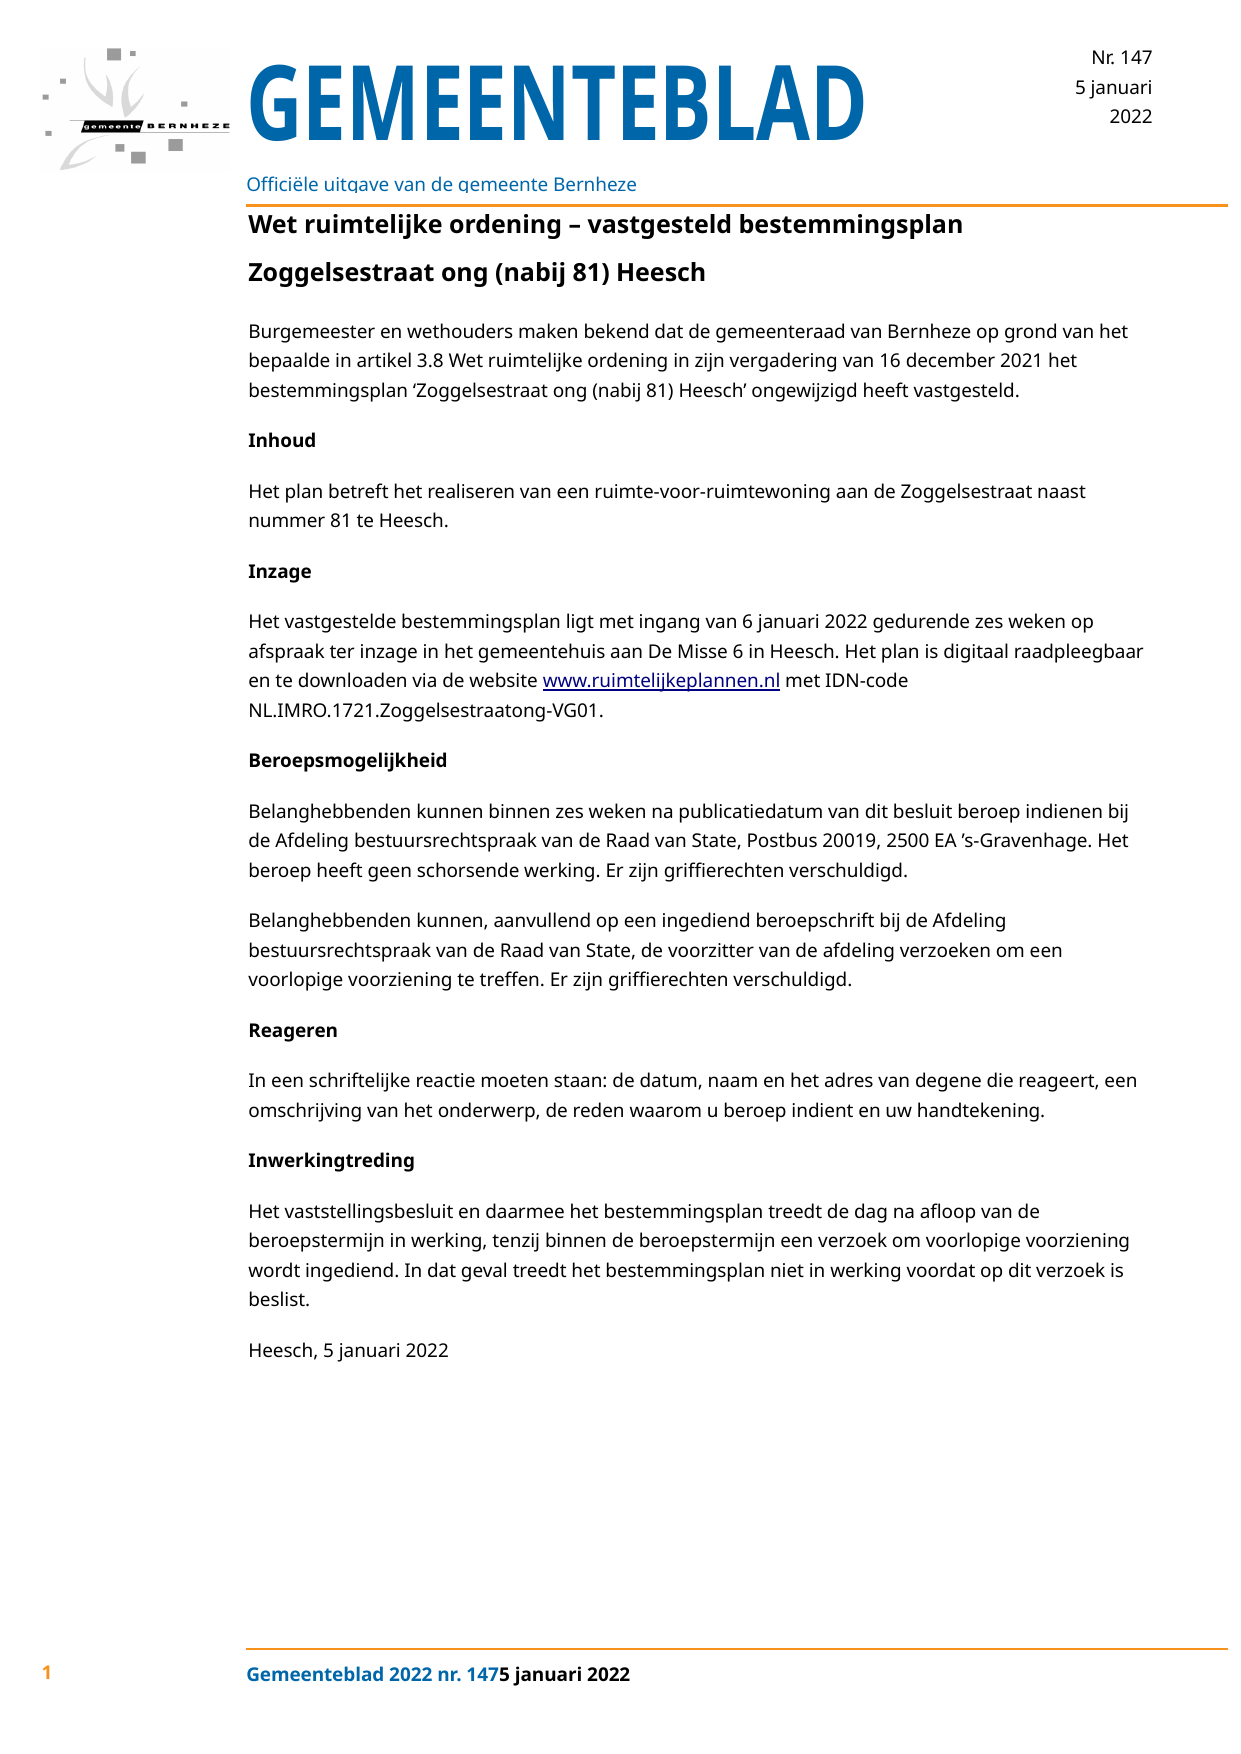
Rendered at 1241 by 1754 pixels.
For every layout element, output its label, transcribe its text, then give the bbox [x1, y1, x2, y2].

text Heesch, 5 januari 2022 [248, 1337, 1152, 1363]
text Het vastgestelde bestemmingsplan ligt met ingang van 6 januari 2022 gedurende zes weken op afspraak ter inzage in het gemeentehuis aan De Misse 6 in Heesch. Het plan is digitaal raadpleegbaar en te downloaden via de website www.ruimtelijkeplannen.nl met IDN-code NL.IMRO.1721.Zoggelsestraatong-VG01. [248, 608, 1152, 723]
text Burgemeester en wethouders maken bekend dat de gemeenteraad van Bernheze op grond van het bepaalde in artikel 3.8 Wet ruimtelijke ordening in zijn vergadering van 16 december 2021 het bestemmingsplan ‘Zoggelsestraat ong (nabij 81) Heesch’ ongewijzigd heeft vastgesteld. [248, 318, 1152, 403]
text Wet ruimtelijke ordening – vastgesteld bestemmingsplan Zoggelsestraat ong (nabij 81) Heesch [248, 207, 1152, 288]
text In een schriftelijke reactie moeten staan: de datum, naam en het adres van degene die reageert, een omschrijving van het onderwerp, de reden waarom u beroep indient en uw handtekening. [248, 1067, 1152, 1123]
text Inhoud [248, 427, 1152, 453]
text Het vaststellingsbesluit en daarmee het bestemmingsplan treedt de dag na afloop van de beroepstermijn in werking, tenzij binnen de beroepstermijn een verzoek om voorlopige voorziening wordt ingediend. In dat geval treedt het bestemmingsplan niet in werking voordat op dit verzoek is beslist. [248, 1198, 1152, 1312]
text Inwerkingtreding [248, 1147, 1152, 1173]
text Reageren [248, 1017, 1152, 1043]
text Het plan betreft het realiseren van een ruimte-voor-ruimtewoning aan de Zoggelsestraat naast nummer 81 te Heesch. [248, 478, 1152, 533]
text Beroepsmogelijkheid [248, 747, 1152, 773]
picture [41, 47, 231, 172]
text Belanghebbenden kunnen, aanvullend op een ingediend beroepschrift bij de Afdeling bestuursrechtspraak van de Raad van State, de voorzitter van de afdeling verzoeken om een voorlopige voorziening te treffen. Er zijn griffierechten verschuldigd. [248, 907, 1152, 992]
text Belanghebbenden kunnen binnen zes weken na publicatiedatum van dit besluit beroep indienen bij de Afdeling bestuursrechtspraak van de Raad van State, Postbus 20019, 2500 EA ’s-Gravenhage. Het beroep heeft geen schorsende werking. Er zijn griffierechten verschuldigd. [248, 798, 1152, 883]
text Inzage [248, 558, 1152, 584]
